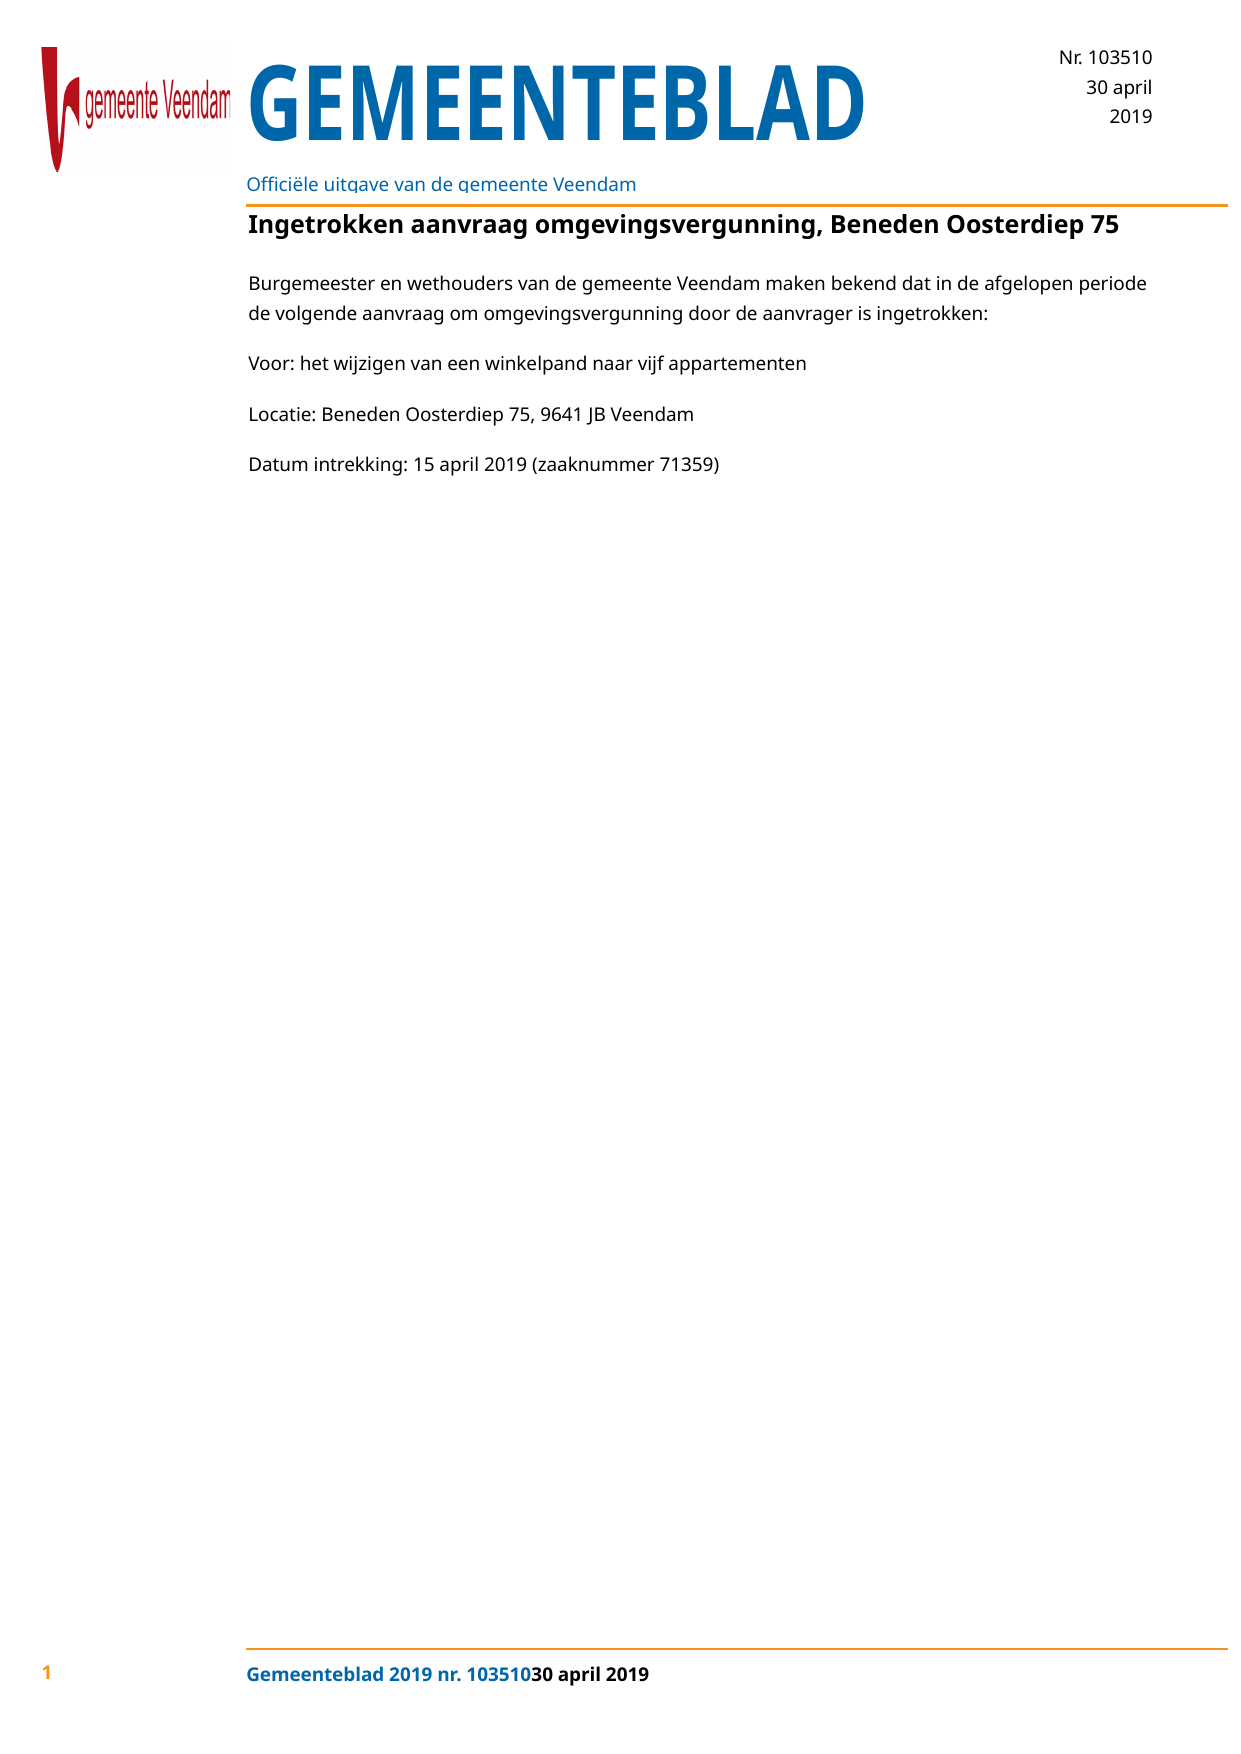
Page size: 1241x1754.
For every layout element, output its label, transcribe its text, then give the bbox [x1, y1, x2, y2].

picture [41, 47, 231, 172]
text Locatie: Beneden Oosterdiep 75, 9641 JB Veendam [248, 401, 1152, 426]
text Voor: het wijzigen van een winkelpand naar vijf appartementen [248, 350, 1152, 376]
text Datum intrekking: 15 april 2019 (zaaknummer 71359) [248, 451, 1152, 477]
text Burgemeester en wethouders van de gemeente Veendam maken bekend dat in de afgelopen periode de volgende aanvraag om omgevingsvergunning door de aanvrager is ingetrokken: [248, 270, 1152, 326]
text Ingetrokken aanvraag omgevingsvergunning, Beneden Oosterdiep 75 [248, 207, 1152, 241]
